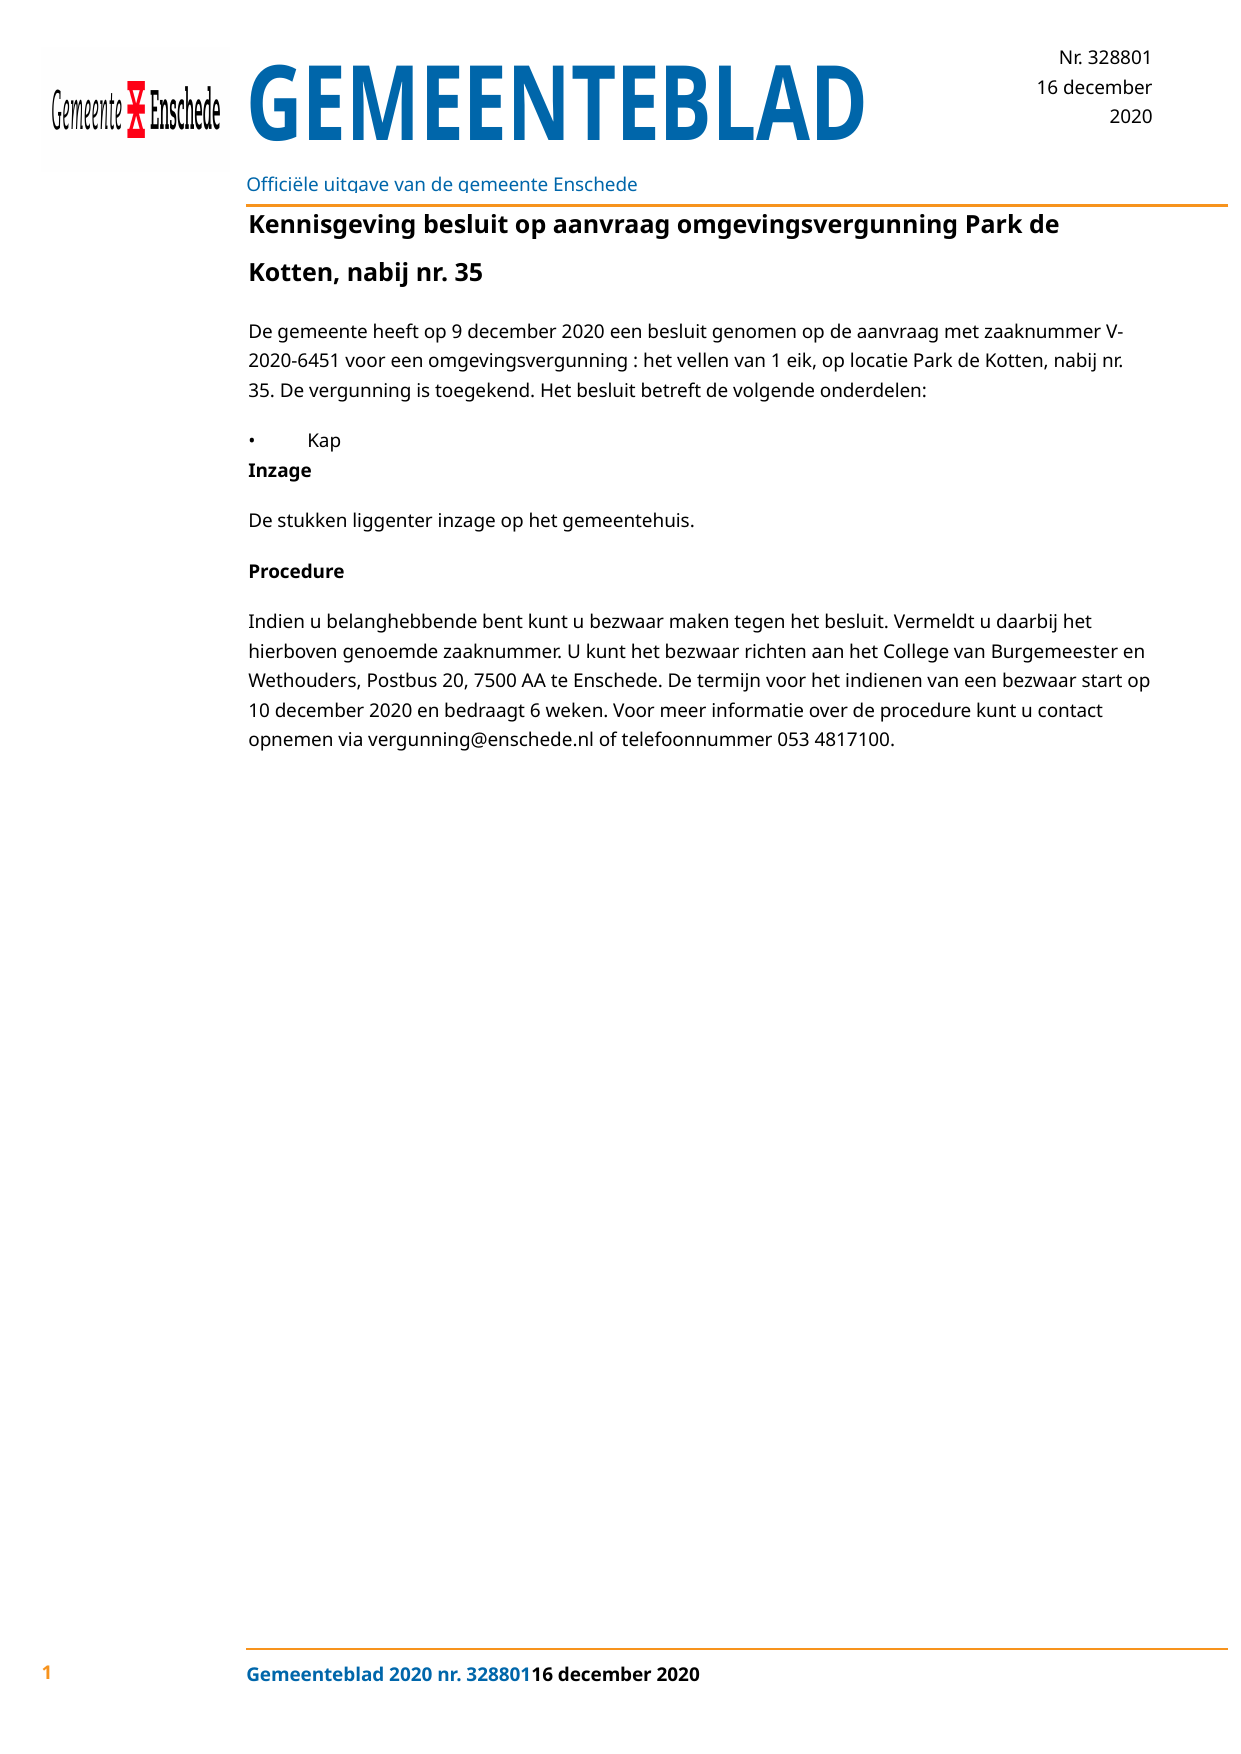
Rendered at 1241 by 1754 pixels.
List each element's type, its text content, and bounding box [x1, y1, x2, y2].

text Inzage [248, 457, 1152, 483]
text Indien u belanghebbende bent kunt u bezwaar maken tegen het besluit. Vermeldt u daarbij het hierboven genoemde zaaknummer. U kunt het bezwaar richten aan het College van Burgemees­ter en Wethouders, Postbus 20, 7500 AA te Enschede. De termijn voor het indienen van een bezwaar start op 10 december 2020 en bedraagt 6 weken. Voor meer informatie over de procedure kunt u contact opnemen via vergunning@enschede.nl of telefoonnummer 053 4817100. [248, 608, 1152, 752]
text Kennisgeving besluit op aanvraag omgevingsvergunning Park de Kotten, nabij nr. 35 [248, 207, 1152, 288]
list Kap [248, 427, 1152, 453]
picture [41, 47, 231, 172]
text De stukken liggenter inzage op het gemeentehuis. [248, 507, 1152, 533]
text De gemeente heeft op 9 december 2020 een besluit genomen op de aanvraag met zaaknummer V-2020-6451 voor een omgevingsvergunning : het vellen van 1 eik, op locatie Park de Kotten, nabij nr. 35. De vergunning is toegekend. Het besluit betreft de volgende onderdelen: [248, 318, 1152, 403]
text Procedure [248, 558, 1152, 584]
